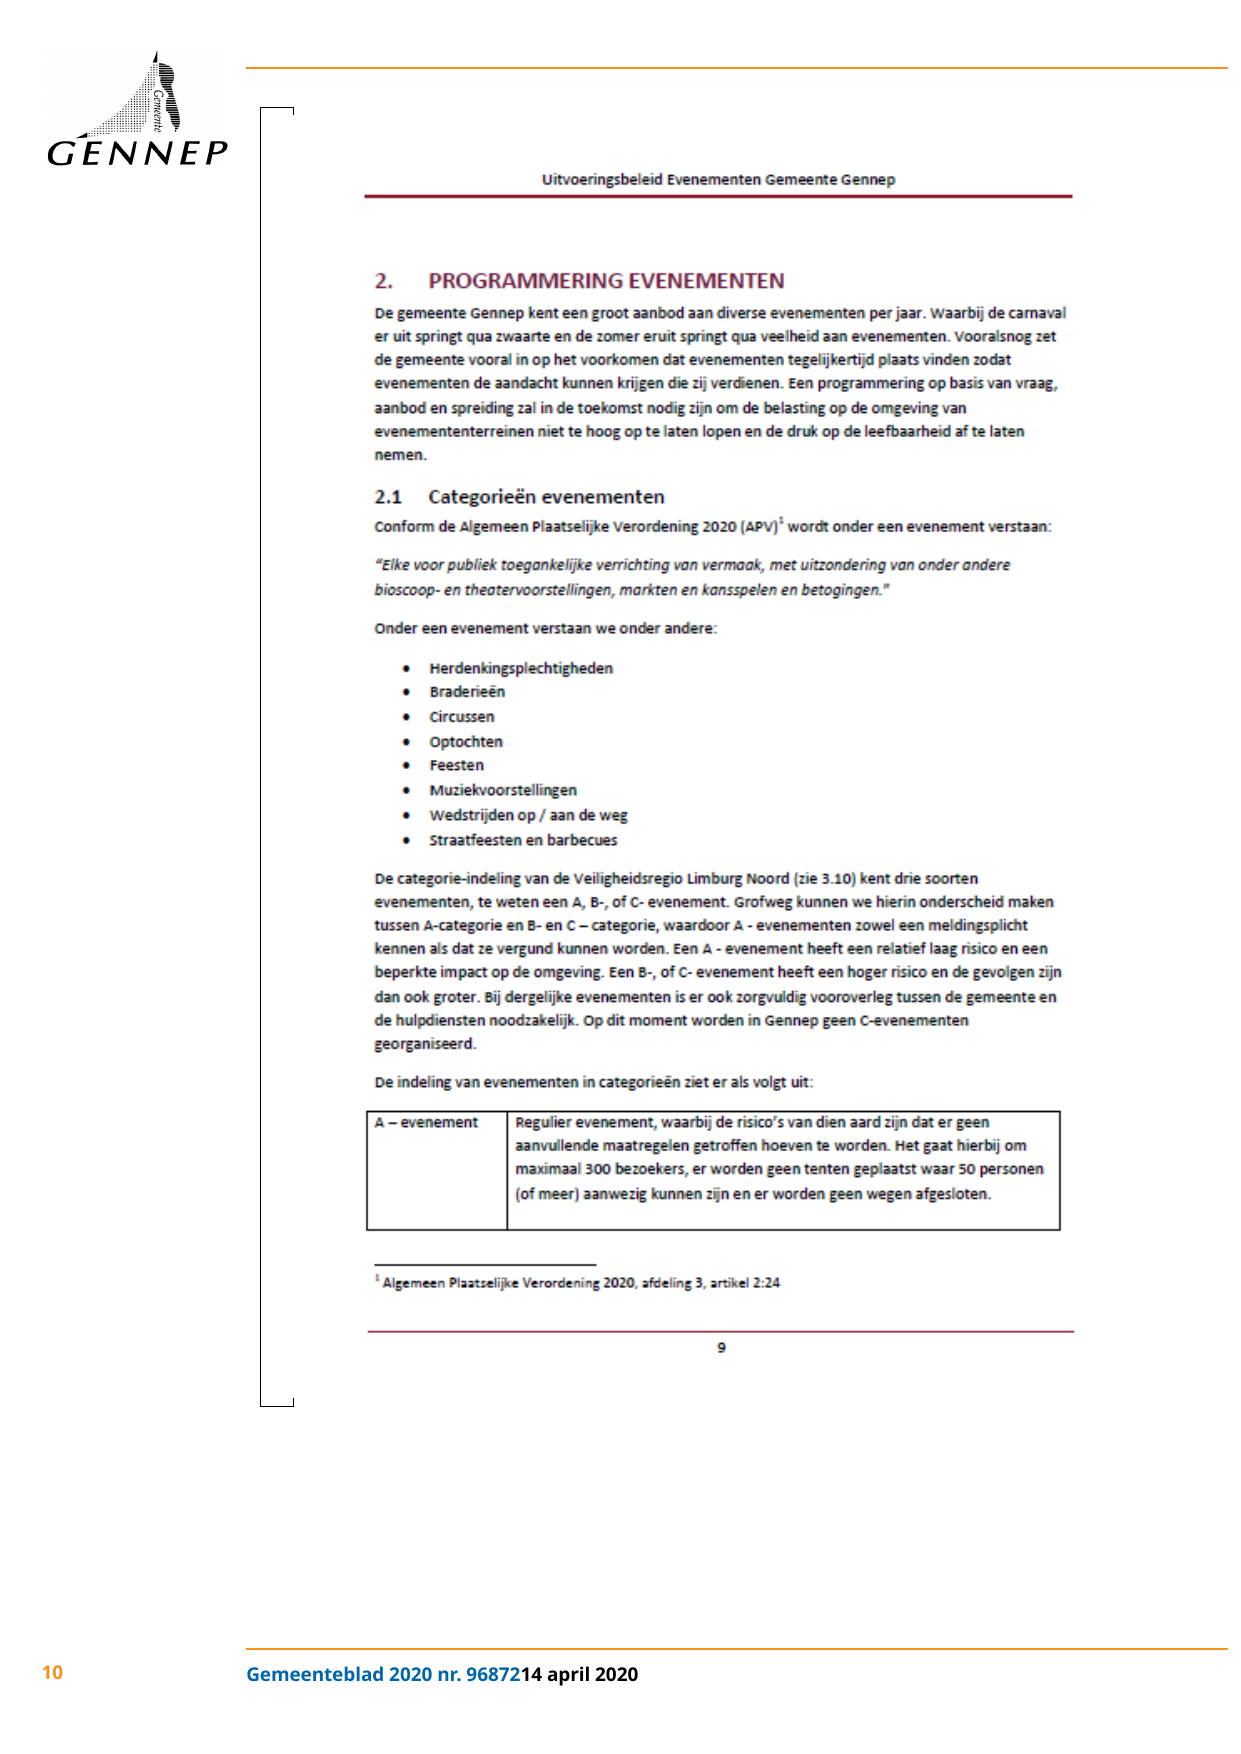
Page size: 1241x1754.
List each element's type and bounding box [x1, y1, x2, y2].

picture [268, 115, 1173, 1398]
picture [41, 47, 231, 172]
